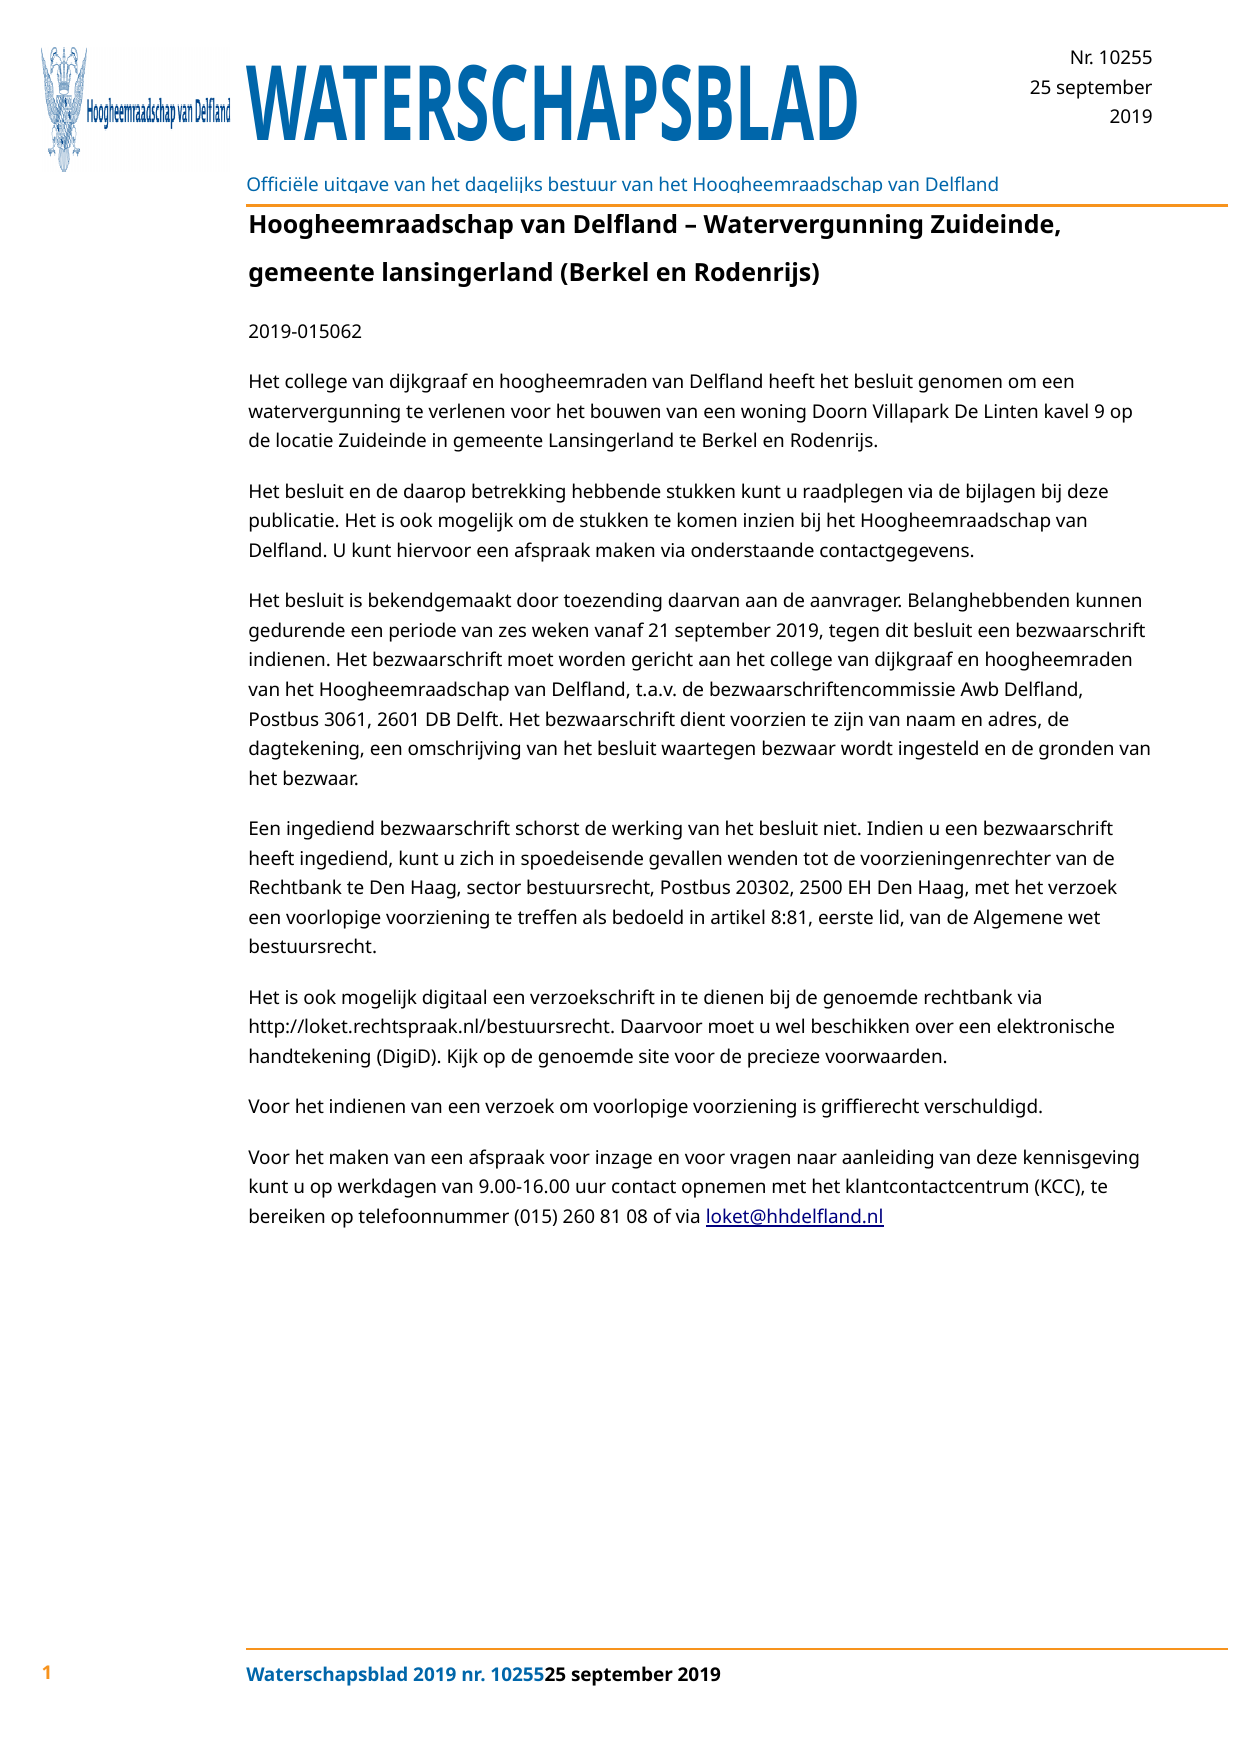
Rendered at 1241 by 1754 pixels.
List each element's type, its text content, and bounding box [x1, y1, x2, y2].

text Het college van dijkgraaf en hoogheemraden van Delfland heeft het besluit genomen om een watervergunning te verlenen voor het bouwen van een woning Doorn Villapark De Linten kavel 9 op de locatie Zuideinde in gemeente Lansingerland te Berkel en Rodenrijs. [248, 368, 1152, 453]
text Het is ook mogelijk digitaal een verzoekschrift in te dienen bij de genoemde rechtbank via http://loket.rechtspraak.nl/bestuursrecht. Daarvoor moet u wel beschikken over een elektronische handtekening (DigiD). Kijk op de genoemde site voor de precieze voorwaarden. [248, 984, 1152, 1069]
text Het besluit en de daarop betrekking hebbende stukken kunt u raadplegen via de bijlagen bij deze publicatie. Het is ook mogelijk om de stukken te komen inzien bij het Hoogheemraadschap van Delfland. U kunt hiervoor een afspraak maken via onderstaande contactgegevens. [248, 478, 1152, 563]
text Hoogheemraadschap van Delfland – Watervergunning Zuideinde, gemeente lansingerland (Berkel en Rodenrijs) [248, 207, 1152, 288]
picture [41, 47, 231, 172]
text Voor het maken van een afspraak voor inzage en voor vragen naar aanleiding van deze kennisgeving kunt u op werkdagen van 9.00-16.00 uur contact opnemen met het klantcontactcentrum (KCC), te bereiken op telefoonnummer (015) 260 81 08 of via loket@hhdelfland.nl [248, 1144, 1152, 1229]
text Het besluit is bekendgemaakt door toezending daarvan aan de aanvrager. Belanghebbenden kunnen gedurende een periode van zes weken vanaf 21 september 2019, tegen dit besluit een bezwaarschrift indienen. Het bezwaarschrift moet worden gericht aan het college van dijkgraaf en hoogheemraden van het Hoogheemraadschap van Delfland, t.a.v. de bezwaarschriftencommissie Awb Delfland, Postbus 3061, 2601 DB Delft. Het bezwaarschrift dient voorzien te zijn van naam en adres, de dagtekening, een omschrijving van het besluit waartegen bezwaar wordt ingesteld en de gronden van het bezwaar. [248, 587, 1152, 791]
text 2019-015062 [248, 318, 1152, 344]
text Voor het indienen van een verzoek om voorlopige voorziening is griffierecht verschuldigd. [248, 1094, 1152, 1119]
text Een ingediend bezwaarschrift schorst de werking van het besluit niet. Indien u een bezwaarschrift heeft ingediend, kunt u zich in spoedeisende gevallen wenden tot de voorzieningenrechter van de Rechtbank te Den Haag, sector bestuursrecht, Postbus 20302, 2500 EH Den Haag, met het verzoek een voorlopige voorziening te treffen als bedoeld in artikel 8:81, eerste lid, van de Algemene wet bestuursrecht. [248, 815, 1152, 959]
